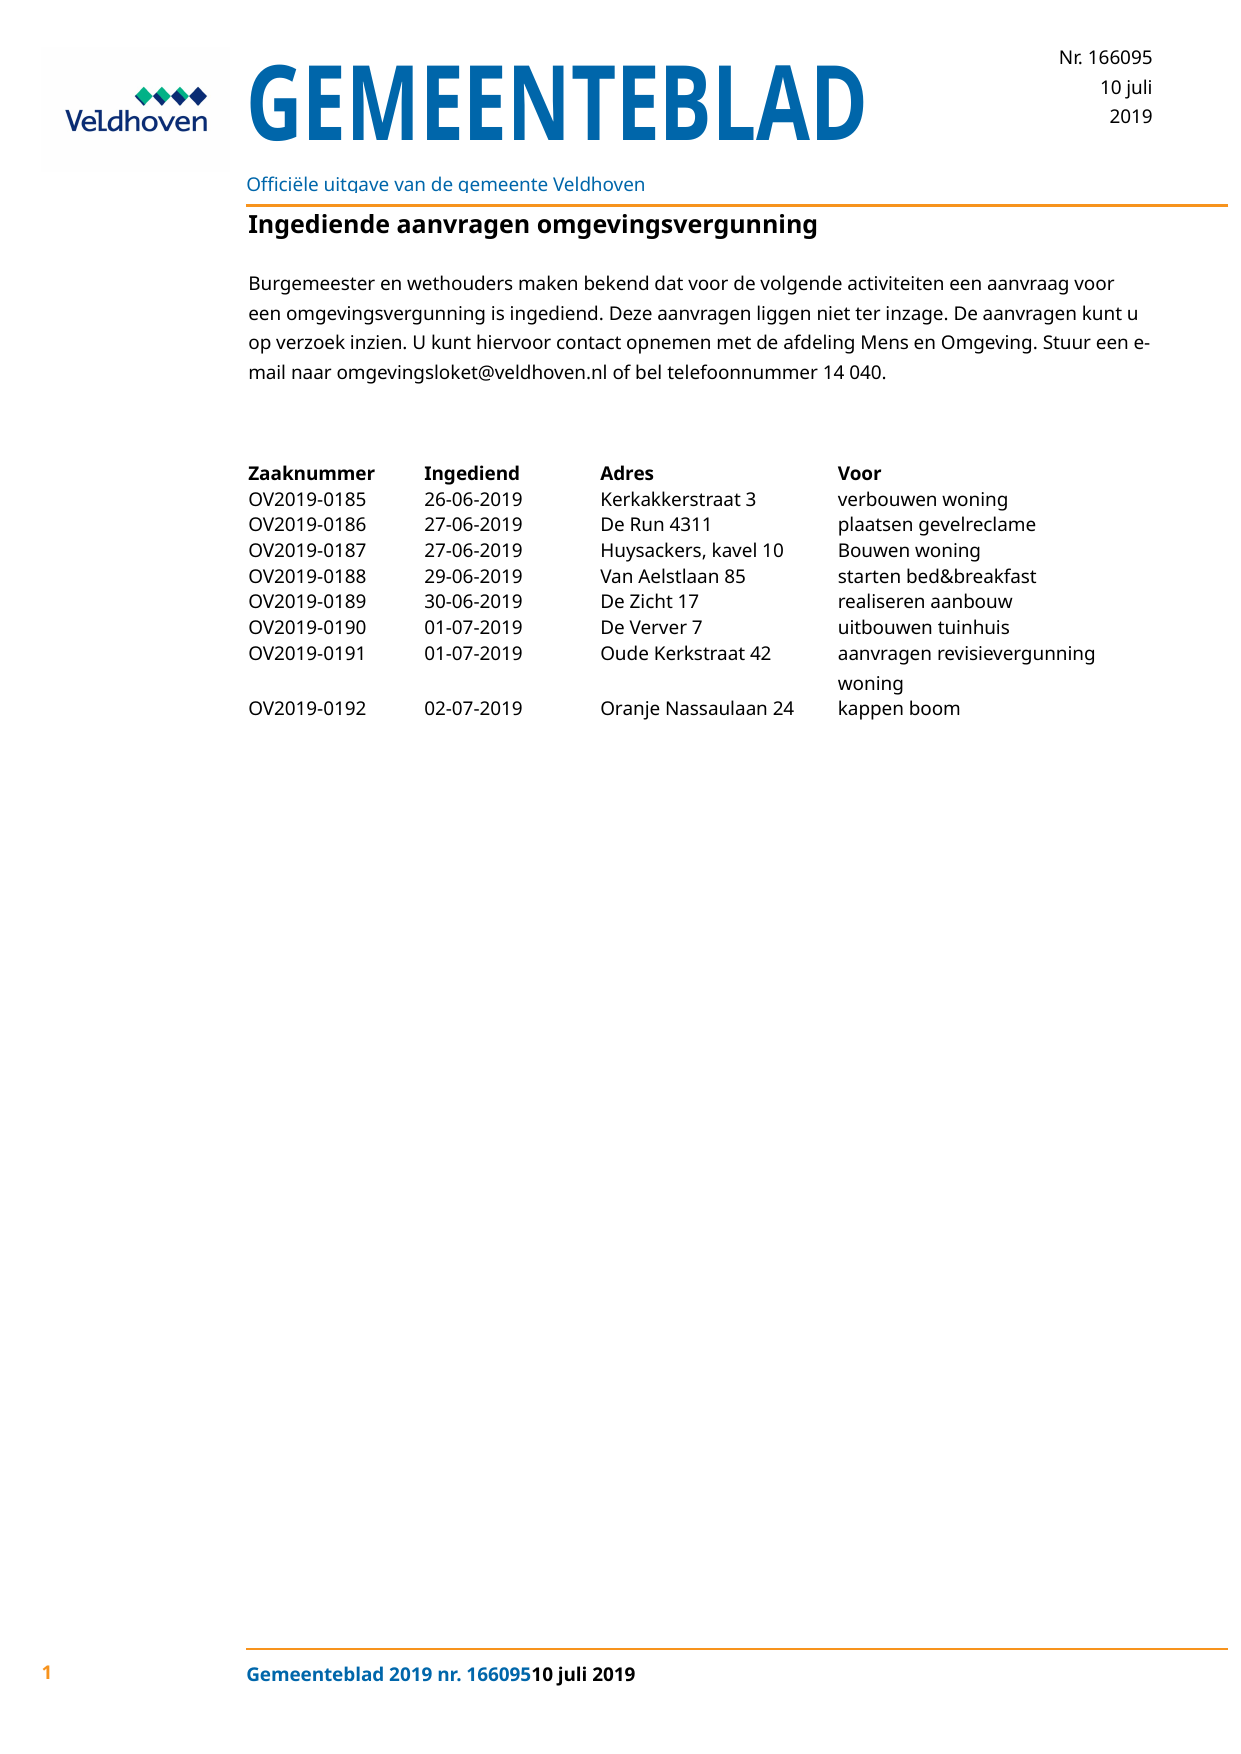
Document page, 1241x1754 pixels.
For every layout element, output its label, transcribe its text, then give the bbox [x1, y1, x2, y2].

picture [41, 47, 231, 172]
table_cell 01-07-2019 [424, 640, 600, 695]
table_cell Bouwen woning [838, 537, 1152, 563]
table_cell Huysackers, kavel 10 [600, 537, 838, 563]
table_cell OV2019-0189 [248, 589, 424, 614]
table_cell Kerkakkerstraat 3 [600, 486, 838, 511]
table_cell verbouwen woning [838, 486, 1152, 511]
table_cell OV2019-0186 [248, 511, 424, 537]
table_cell kappen boom [838, 695, 1152, 721]
text Burgemeester en wethouders maken bekend dat voor de volgende activiteiten een aanvraag voor een omgevingsvergunning is ingediend. Deze aanvragen liggen niet ter inzage. De aanvragen kunt u op verzoek inzien. U kunt hiervoor contact opnemen met de afdeling Mens en Omgeving. Stuur een e-mail naar omgevingsloket@veldhoven.nl of bel telefoonnummer 14 040. [248, 270, 1152, 385]
table_cell 01-07-2019 [424, 614, 600, 640]
table_cell OV2019-0187 [248, 537, 424, 563]
text Ingediende aanvragen omgevingsvergunning [248, 207, 1152, 241]
table_cell starten bed&breakfast [838, 563, 1152, 589]
table_cell De Zicht 17 [600, 589, 838, 614]
table_header Adres [600, 460, 838, 486]
table_cell Oranje Nassaulaan 24 [600, 695, 838, 721]
table_cell realiseren aanbouw [838, 589, 1152, 614]
table_cell 02-07-2019 [424, 695, 600, 721]
table_cell Van Aelstlaan 85 [600, 563, 838, 589]
table_cell OV2019-0192 [248, 695, 424, 721]
table_cell plaatsen gevelreclame [838, 511, 1152, 537]
table_cell OV2019-0191 [248, 640, 424, 695]
table_cell De Run 4311 [600, 511, 838, 537]
table_cell OV2019-0190 [248, 614, 424, 640]
table_cell De Verver 7 [600, 614, 838, 640]
table_cell 27-06-2019 [424, 511, 600, 537]
table_cell 29-06-2019 [424, 563, 600, 589]
table_header Zaaknummer [248, 460, 424, 486]
table_cell 30-06-2019 [424, 589, 600, 614]
table_cell OV2019-0185 [248, 486, 424, 511]
table_cell aanvragen revisievergunning woning [838, 640, 1152, 695]
table_cell Oude Kerkstraat 42 [600, 640, 838, 695]
table_cell 26-06-2019 [424, 486, 600, 511]
table_cell uitbouwen tuinhuis [838, 614, 1152, 640]
table_cell OV2019-0188 [248, 563, 424, 589]
table_cell 27-06-2019 [424, 537, 600, 563]
table_header Voor [838, 460, 1152, 486]
table_header Ingediend [424, 460, 600, 486]
